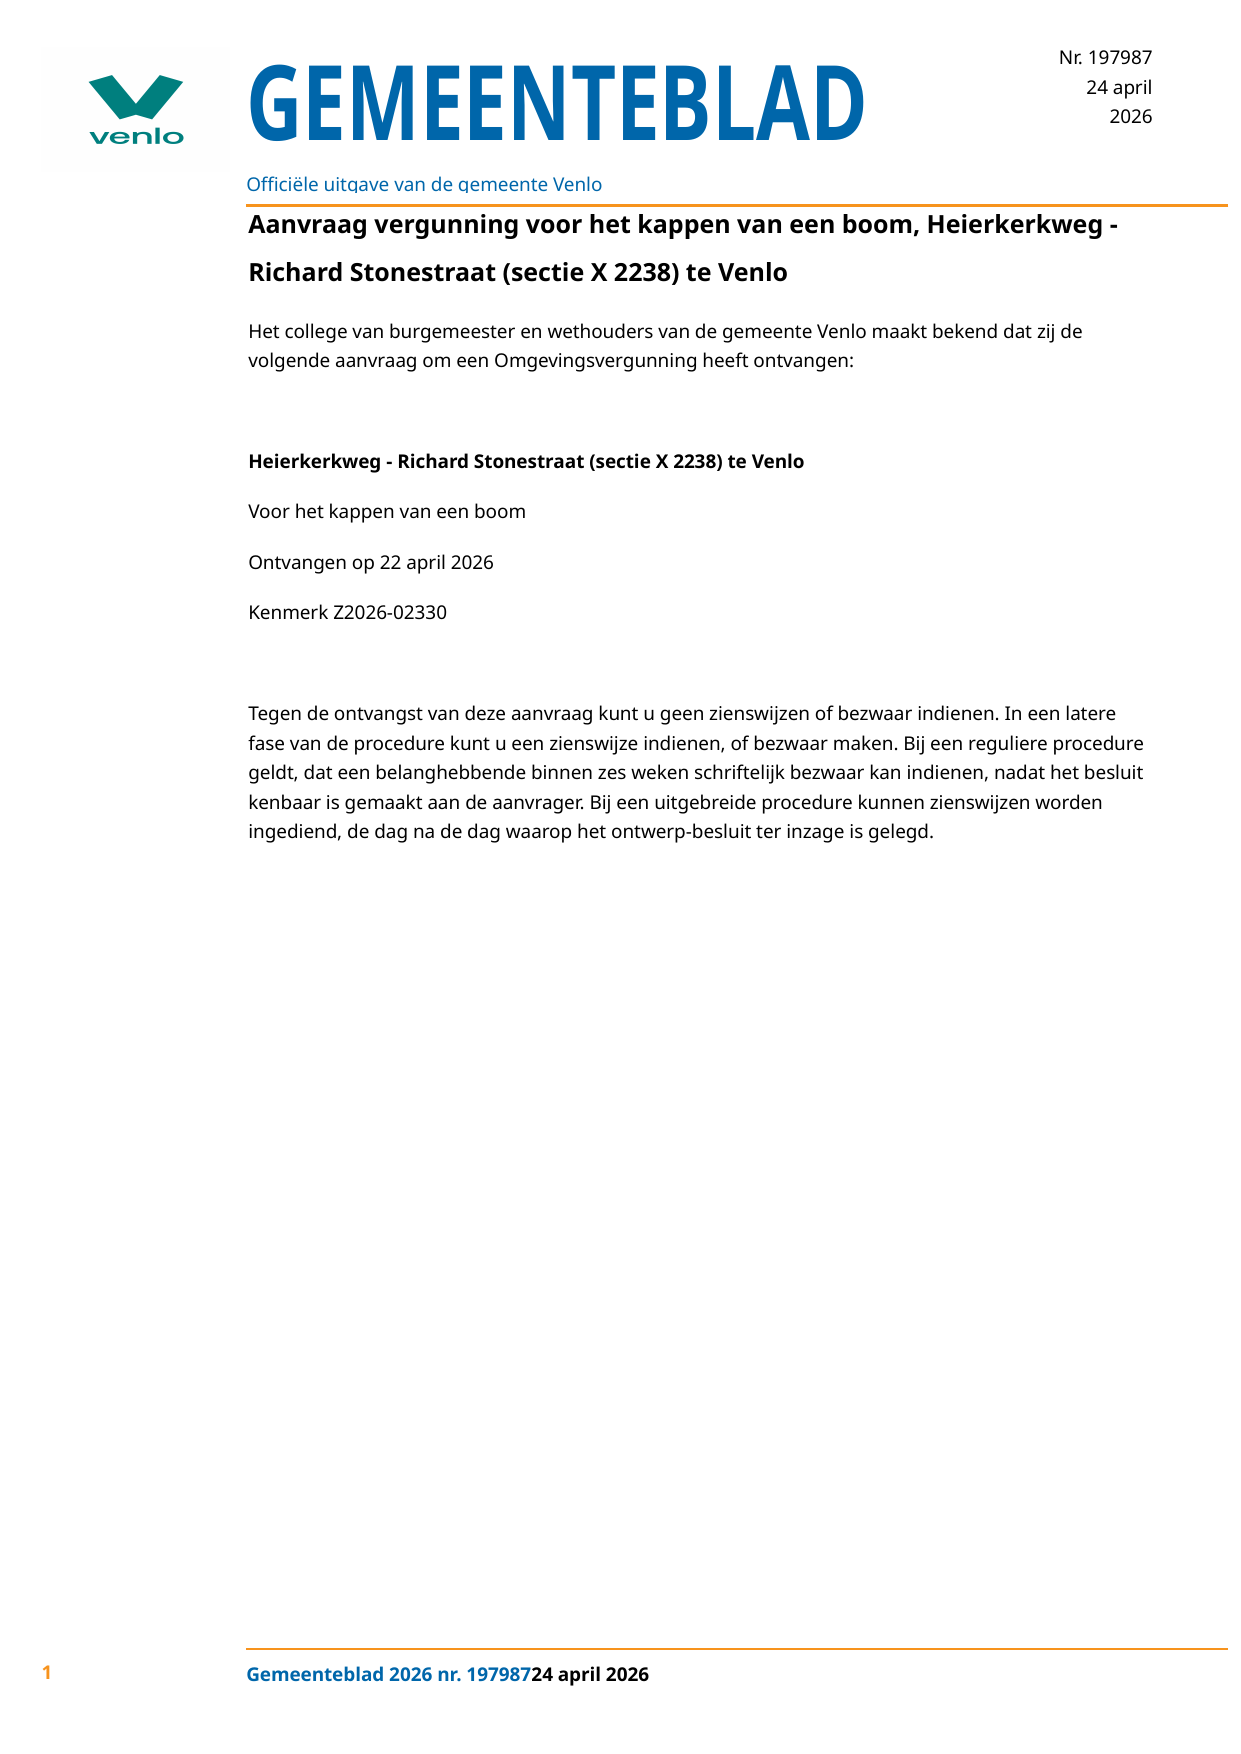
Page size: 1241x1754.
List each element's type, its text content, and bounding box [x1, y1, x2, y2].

text Tegen de ontvangst van deze aanvraag kunt u geen zienswijzen of bezwaar indienen. In een latere fase van de procedure kunt u een zienswijze indienen, of bezwaar maken. Bij een reguliere procedure geldt, dat een belanghebbende binnen zes weken schriftelijk bezwaar kan indienen, nadat het besluit kenbaar is gemaakt aan de aanvrager. Bij een uitgebreide procedure kunnen zienswijzen worden ingediend, de dag na de dag waarop het ontwerp-besluit ter inzage is gelegd. [248, 700, 1152, 844]
text Heierkerkweg - Richard Stonestraat (sectie X 2238) te Venlo [248, 448, 1152, 474]
text Ontvangen op 22 april 2026 [248, 549, 1152, 575]
text Kenmerk Z2026-02330 [248, 599, 1152, 625]
text Het college van burgemeester en wethouders van de gemeente Venlo maakt bekend dat zij de volgende aanvraag om een Omgevingsvergunning heeft ontvangen: [248, 318, 1152, 373]
text Voor het kappen van een boom [248, 499, 1152, 524]
picture [41, 47, 231, 172]
text Aanvraag vergunning voor het kappen van een boom, Heierkerkweg - Richard Stonestraat (sectie X 2238) te Venlo [248, 207, 1152, 288]
